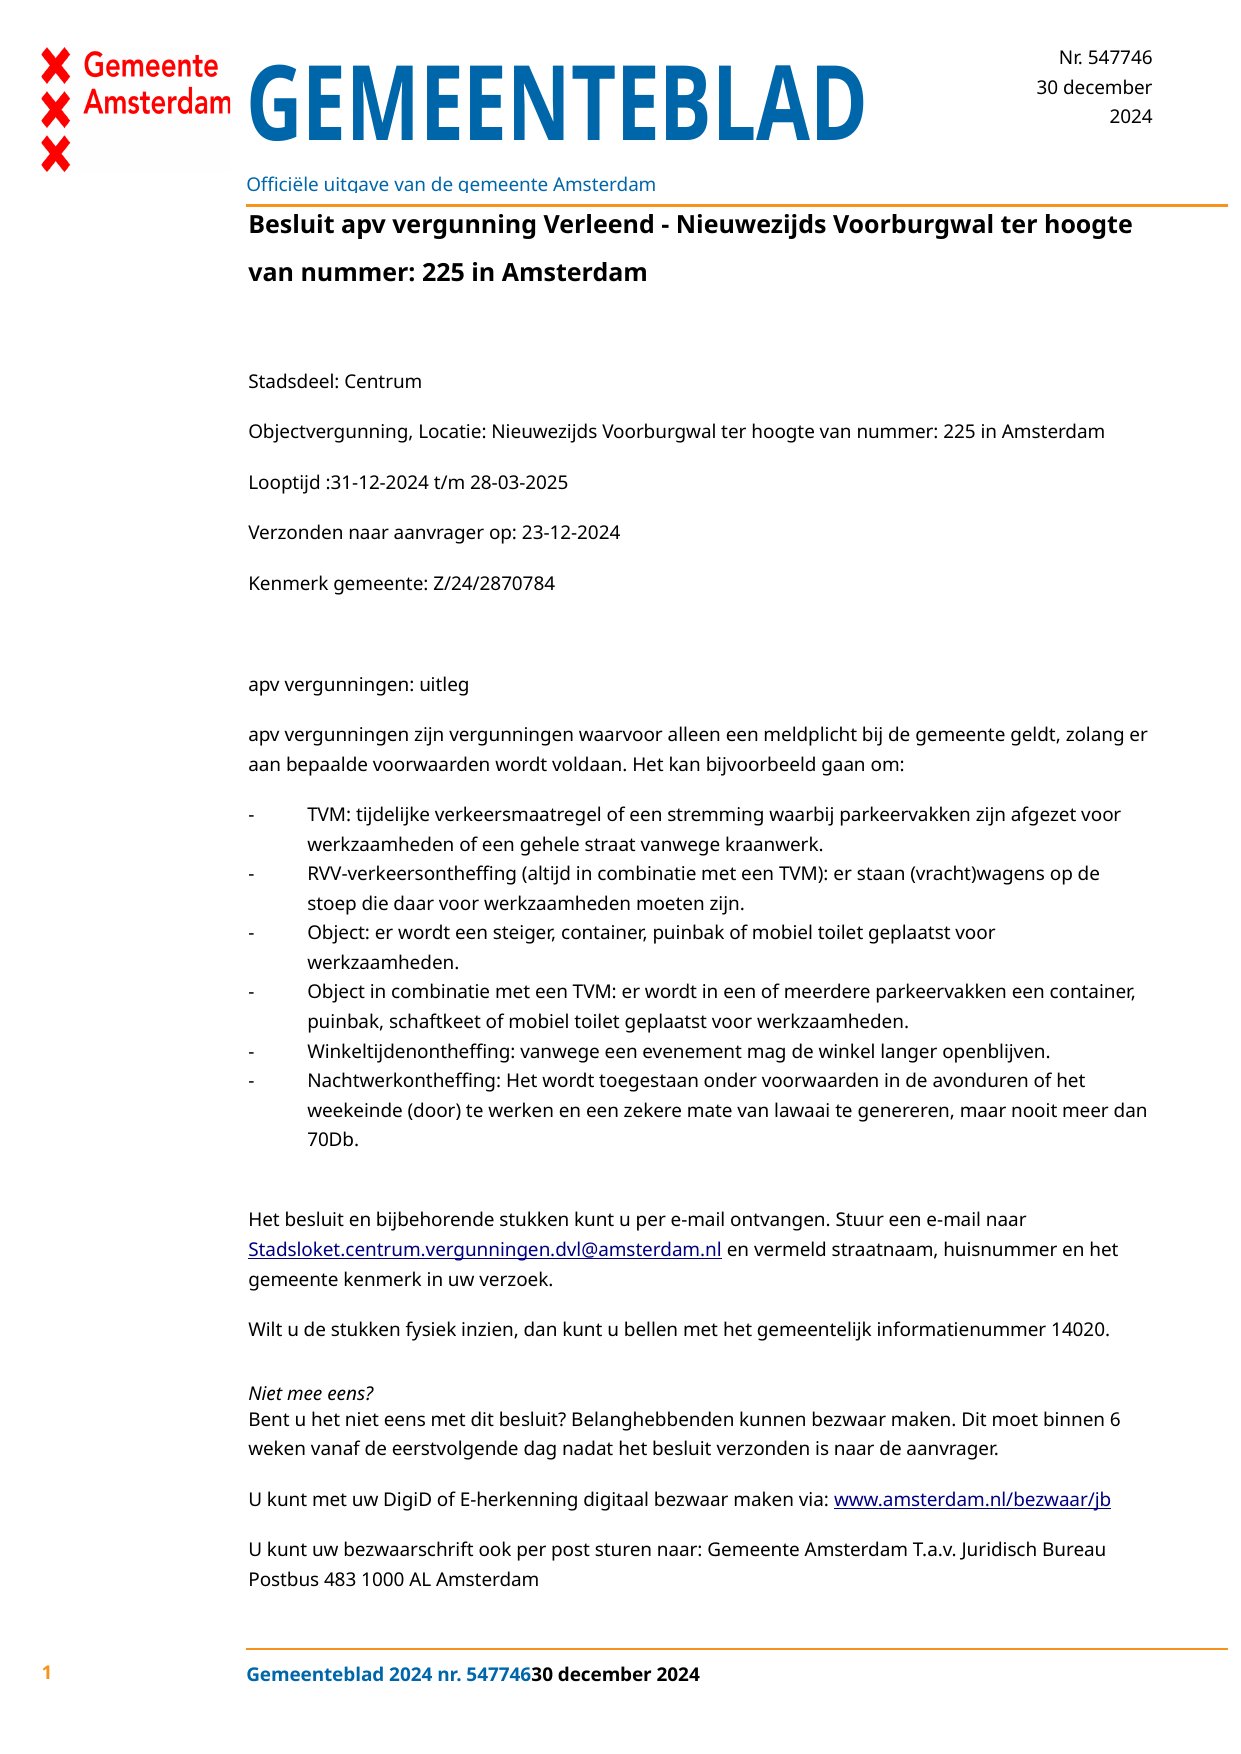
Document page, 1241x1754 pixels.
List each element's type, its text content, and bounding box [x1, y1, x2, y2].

text apv vergunningen: uitleg [248, 671, 1152, 697]
text Besluit apv vergunning Verleend - Nieuwezijds Voorburgwal ter hoogte van nummer: 225 in Amsterdam [248, 207, 1152, 288]
picture [41, 47, 231, 172]
text Wilt u de stukken fysiek inzien, dan kunt u bellen met het gemeentelijk informatienummer 14020. [248, 1316, 1152, 1342]
text U kunt uw bezwaarschrift ook per post sturen naar: Gemeente Amsterdam T.a.v. Juridisch Bureau Postbus 483 1000 AL Amsterdam [248, 1536, 1152, 1592]
text apv vergunningen zijn vergunningen waarvoor alleen een meldplicht bij de gemeente geldt, zolang er aan bepaalde voorwaarden wordt voldaan. Het kan bijvoorbeeld gaan om: [248, 721, 1152, 777]
text Objectvergunning, Locatie: Nieuwezijds Voorburgwal ter hoogte van nummer: 225 in Amsterdam [248, 419, 1152, 444]
list TVM: tijdelijke verkeersmaatregel of een stremming waarbij parkeervakken zijn afgezet voor werkzaamheden of een gehele straat vanwege kraanwerk. [248, 801, 1152, 857]
list RVV-verkeersontheffing (altijd in combinatie met een TVM): er staan (vracht)wagens op de stoep die daar voor werkzaamheden moeten zijn. [248, 860, 1152, 916]
text Niet mee eens? [248, 1380, 1152, 1406]
text Kenmerk gemeente: Z/24/2870784 [248, 570, 1152, 596]
text Looptijd :31-12-2024 t/m 28-03-2025 [248, 469, 1152, 495]
text Het besluit en bijbehorende stukken kunt u per e-mail ontvangen. Stuur een e-mail naar Stadsloket.centrum.vergunningen.dvl@amsterdam.nl en vermeld straatnaam, huisnummer en het gemeente kenmerk in uw verzoek. [248, 1207, 1152, 1292]
text Verzonden naar aanvrager op: 23-12-2024 [248, 519, 1152, 545]
text U kunt met uw DigiD of E-herkenning digitaal bezwaar maken via: www.amsterdam.nl/bezwaar/jb [248, 1486, 1152, 1512]
text Stadsdeel: Centrum [248, 368, 1152, 394]
text Bent u het niet eens met dit besluit? Belanghebbenden kunnen bezwaar maken. Dit moet binnen 6 weken vanaf de eerstvolgende dag nadat het besluit verzonden is naar de aanvrager. [248, 1406, 1152, 1461]
list Nachtwerkontheffing: Het wordt toegestaan onder voorwaarden in de avonduren of het weekeinde (door) te werken en een zekere mate van lawaai te genereren, maar nooit meer dan 70Db. [248, 1067, 1152, 1152]
list Winkeltijdenontheffing: vanwege een evenement mag de winkel langer openblijven. [248, 1038, 1152, 1064]
list Object: er wordt een steiger, container, puinbak of mobiel toilet geplaatst voor werkzaamheden. [248, 919, 1152, 975]
list Object in combinatie met een TVM: er wordt in een of meerdere parkeervakken een container, puinbak, schaftkeet of mobiel toilet geplaatst voor werkzaamheden. [248, 979, 1152, 1034]
